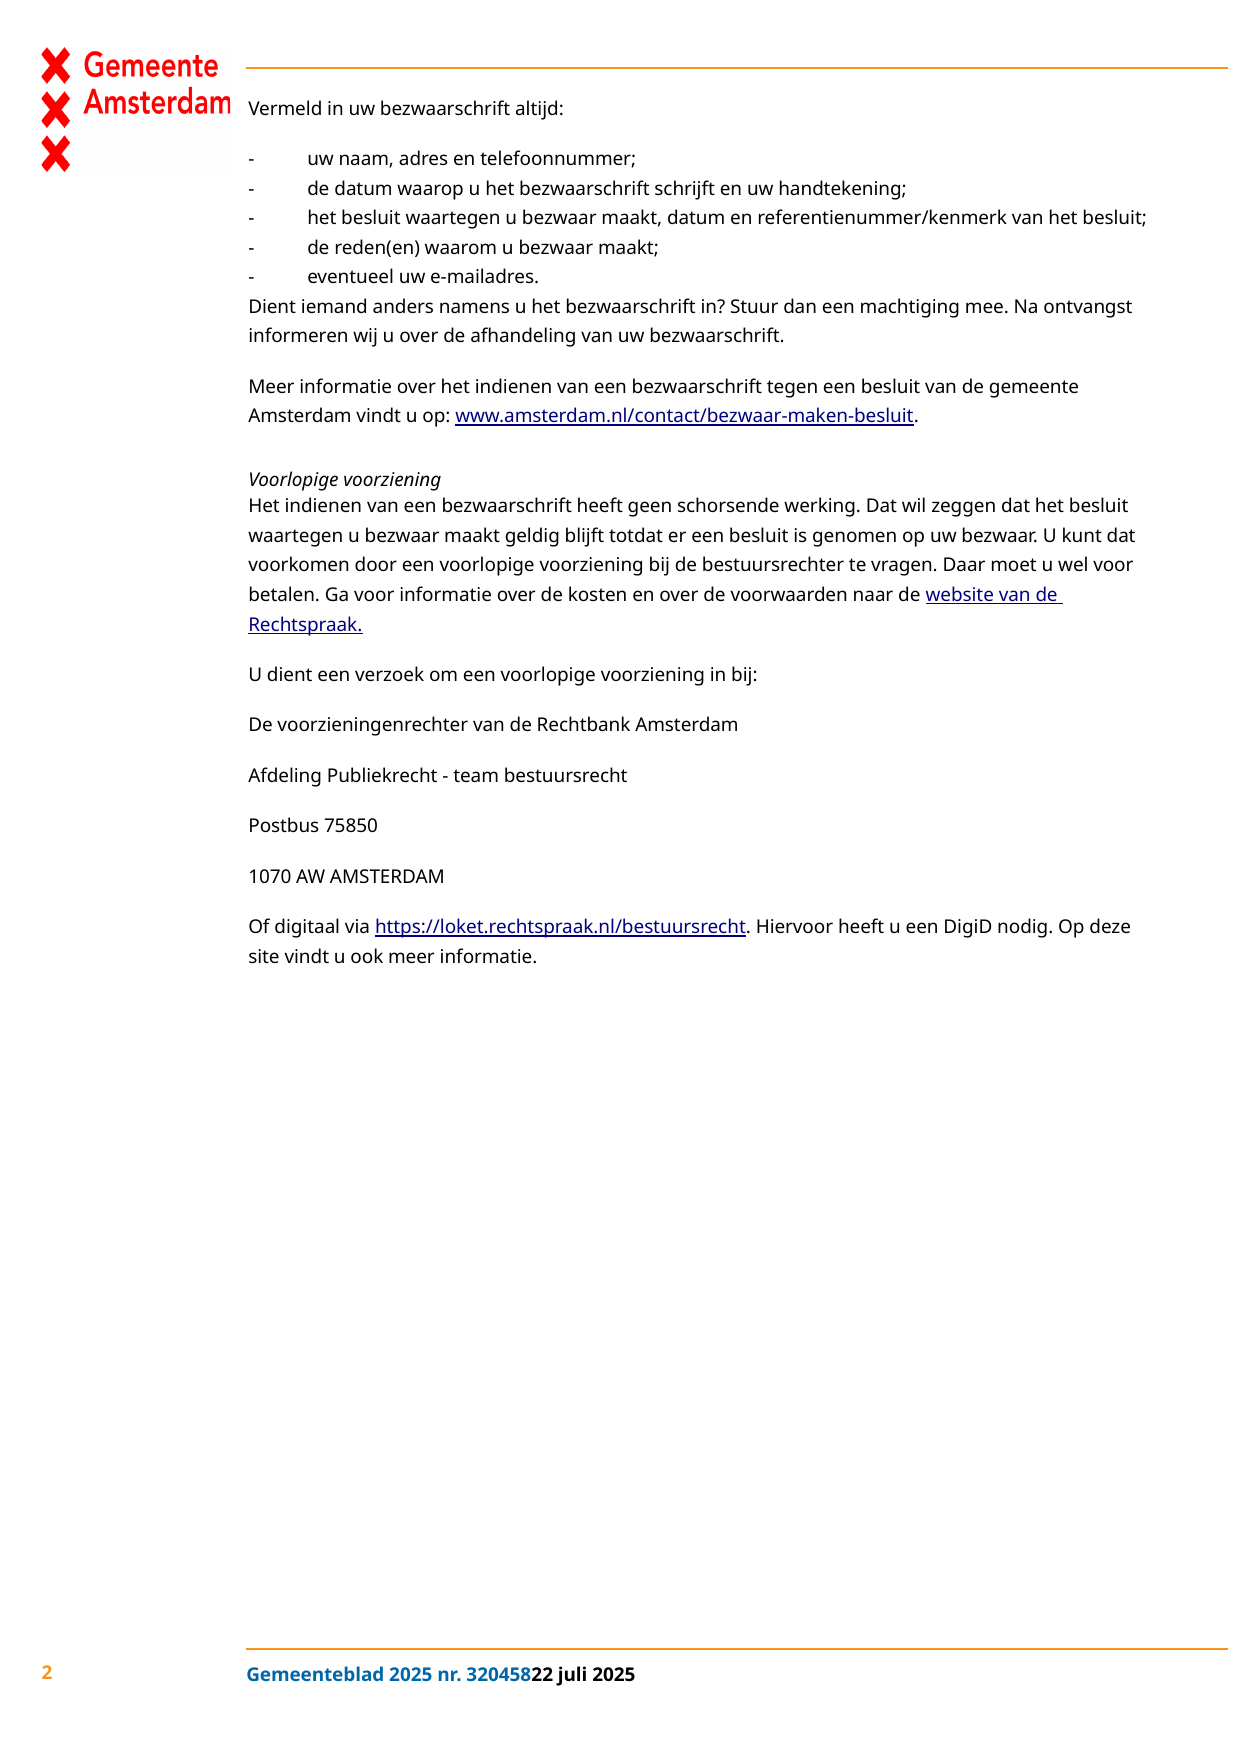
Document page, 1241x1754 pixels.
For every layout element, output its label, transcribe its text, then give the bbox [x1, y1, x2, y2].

text Meer informatie over het indienen van een bezwaarschrift tegen een besluit van de gemeente Amsterdam vindt u op: www.amsterdam.nl/contact/bezwaar-maken-besluit. [248, 373, 1152, 428]
list eventueel uw e-mailadres. [248, 263, 1152, 289]
text Afdeling Publiekrecht - team bestuursrecht [248, 762, 1152, 788]
text Dient iemand anders namens u het bezwaarschrift in? Stuur dan een machtiging mee. Na ontvangst informeren wij u over de afhandeling van uw bezwaarschrift. [248, 293, 1152, 348]
text U dient een verzoek om een voorlopige voorziening in bij: [248, 661, 1152, 687]
text De voorzieningenrechter van de Rechtbank Amsterdam [248, 712, 1152, 737]
list uw naam, adres en telefoonnummer; [248, 145, 1152, 171]
list de datum waarop u het bezwaarschrift schrijft en uw handtekening; [248, 175, 1152, 201]
text Postbus 75850 [248, 812, 1152, 838]
text Vermeld in uw bezwaarschrift altijd: [248, 95, 1152, 121]
text Het indienen van een bezwaarschrift heeft geen schorsende werking. Dat wil zeggen dat het besluit waartegen u bezwaar maakt geldig blijft totdat er een besluit is genomen op uw bezwaar. U kunt dat voorkomen door een voorlopige voorziening bij de bestuursrechter te vragen. Daar moet u wel voor betalen. Ga voor informatie over de kosten en over de voorwaarden naar de website van de Rechtspraak. [248, 492, 1152, 636]
text 1070 AW AMSTERDAM [248, 863, 1152, 888]
text Voorlopige voorziening [248, 467, 1152, 492]
text Of digitaal via https://loket.rechtspraak.nl/bestuursrecht. Hiervoor heeft u een DigiD nodig. Op deze site vindt u ook meer informatie. [248, 913, 1152, 968]
list het besluit waartegen u bezwaar maakt, datum en referentienummer/kenmerk van het besluit; [248, 204, 1152, 230]
picture [41, 47, 231, 172]
list de reden(en) waarom u bezwaar maakt; [248, 234, 1152, 260]
